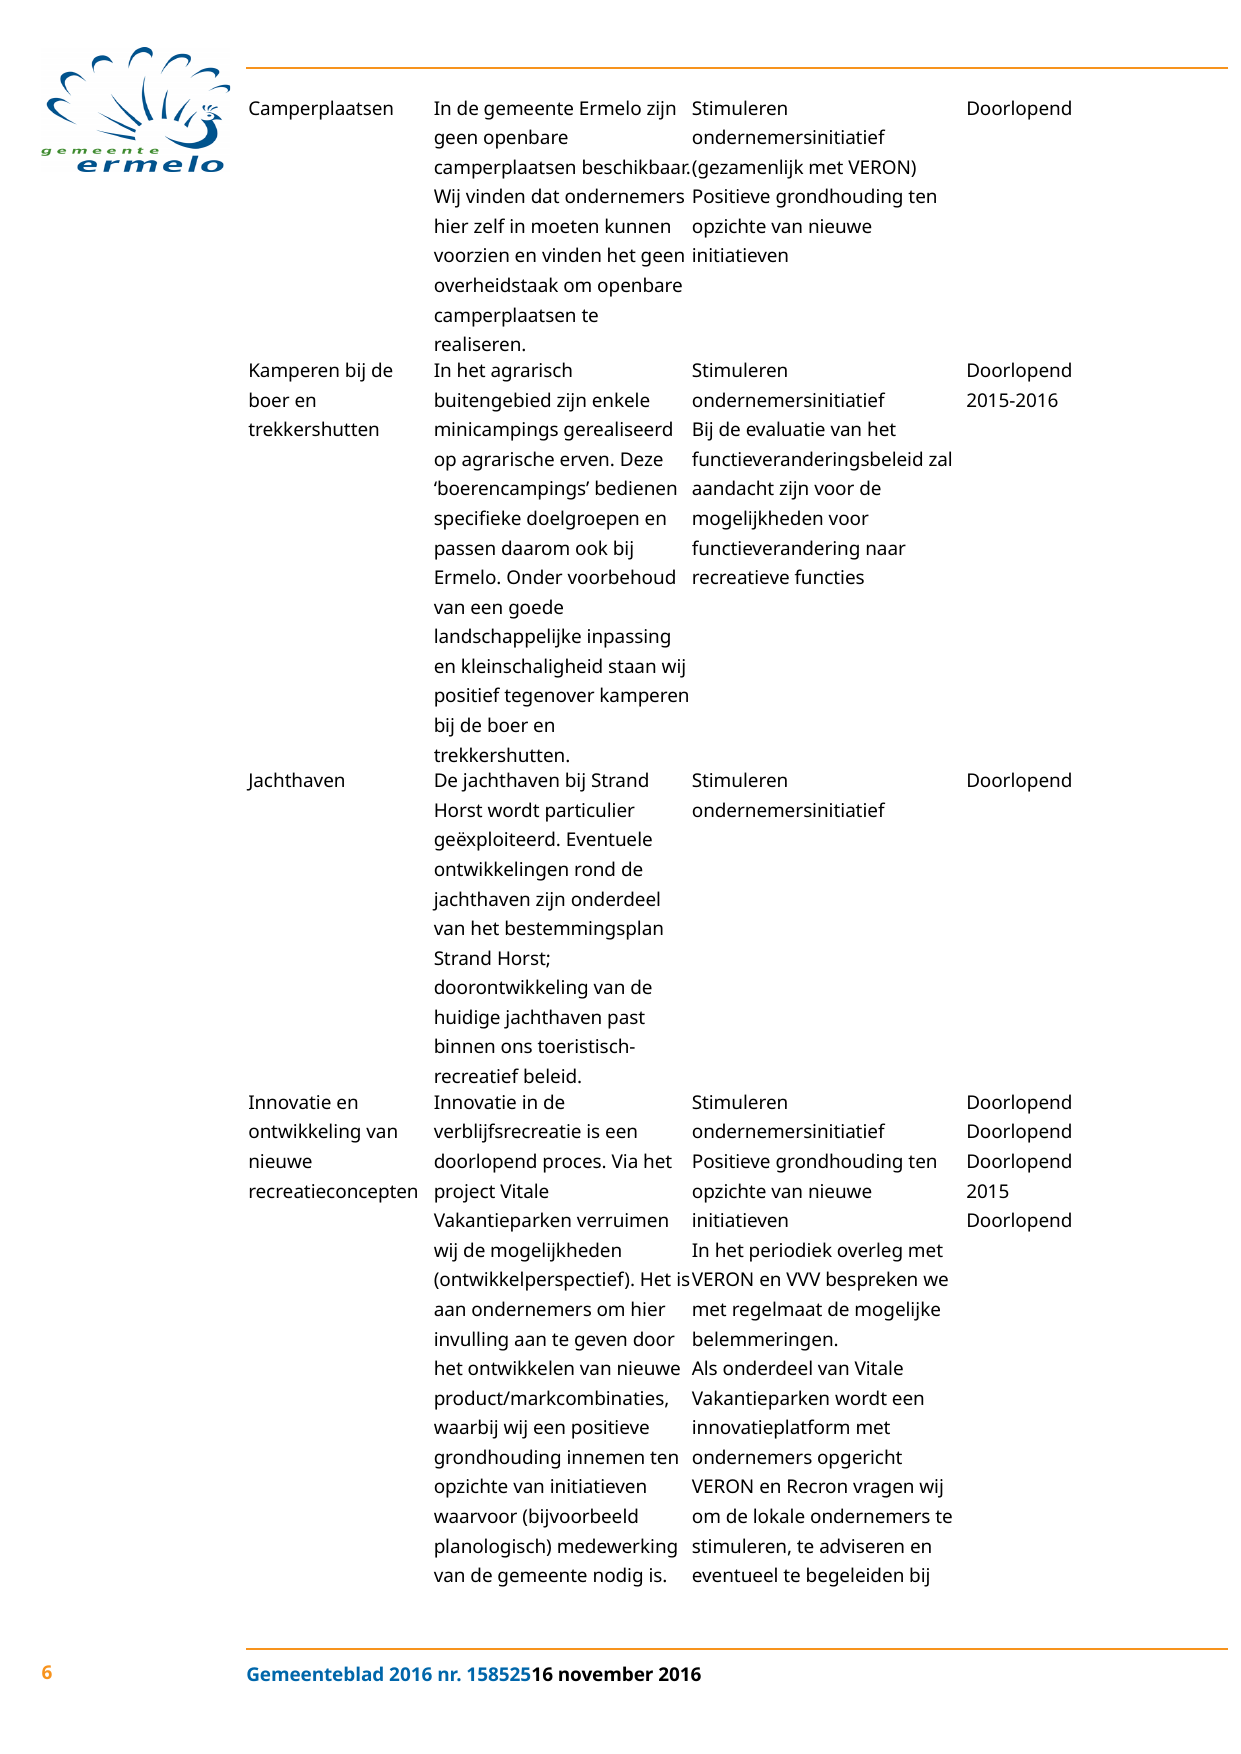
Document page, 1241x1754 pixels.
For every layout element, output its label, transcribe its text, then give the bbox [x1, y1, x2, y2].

table_cell Stimuleren ondernemersinitiatief Bij de evaluatie van het functieveranderingsbeleid zal aandacht zijn voor de mogelijkheden voor functieverandering naar recreatieve functies [692, 357, 966, 767]
table_cell Kamperen bij de boer en trekkershutten [248, 357, 433, 767]
table_cell Doorlopend Doorlopend Doorlopend 2015 Doorlopend [966, 1089, 1152, 1588]
table_cell Stimuleren ondernemersinitiatief (gezamenlijk met VERON) Positieve grondhouding ten opzichte van nieuwe initiatieven [692, 95, 966, 357]
table_cell Doorlopend [966, 95, 1152, 357]
table_cell Doorlopend 2015-2016 [966, 357, 1152, 767]
picture [41, 47, 231, 172]
table_cell Innovatie in de verblijfsrecreatie is een doorlopend proces. Via het project Vitale Vakantieparken verruimen wij de mogelijkheden (ontwikkelperspectief). Het is aan ondernemers om hier invulling aan te geven door het ontwikkelen van nieuwe product/markcombinaties, waarbij wij een positieve grondhouding innemen ten opzichte van initiatieven waarvoor (bijvoorbeeld planologisch) medewerking van de gemeente nodig is. [434, 1089, 692, 1588]
table_cell Jachthaven [248, 768, 433, 1089]
table_cell In de gemeente Ermelo zijn geen openbare camperplaatsen beschikbaar. Wij vinden dat ondernemers hier zelf in moeten kunnen voorzien en vinden het geen overheidstaak om openbare camperplaatsen te realiseren. [434, 95, 692, 357]
table_cell Innovatie en ontwikkeling van nieuwe recreatieconcepten [248, 1089, 433, 1588]
table_cell Doorlopend [966, 768, 1152, 1089]
table_cell Stimuleren ondernemersinitiatief [692, 768, 966, 1089]
table_cell Camperplaatsen [248, 95, 433, 357]
table_cell In het agrarisch buitengebied zijn enkele minicampings gerealiseerd op agrarische erven. Deze ‘boerencampings’ bedienen specifieke doelgroepen en passen daarom ook bij Ermelo. Onder voorbehoud van een goede landschappelijke inpassing en kleinschaligheid staan wij positief tegenover kamperen bij de boer en trekkershutten. [434, 357, 692, 767]
table_cell Stimuleren ondernemersinitiatief Positieve grondhouding ten opzichte van nieuwe initiatieven In het periodiek overleg met VERON en VVV bespreken we met regelmaat de mogelijke belemmeringen. Als onderdeel van Vitale Vakantieparken wordt een innovatieplatform met ondernemers opgericht VERON en Recron vragen wij om de lokale ondernemers te stimuleren, te adviseren en eventueel te begeleiden bij [692, 1089, 966, 1588]
table_cell De jachthaven bij Strand Horst wordt particulier geëxploiteerd. Eventuele ontwikkelingen rond de jachthaven zijn onderdeel van het bestemmingsplan Strand Horst; doorontwikkeling van de huidige jachthaven past binnen ons toeristisch-recreatief beleid. [434, 768, 692, 1089]
